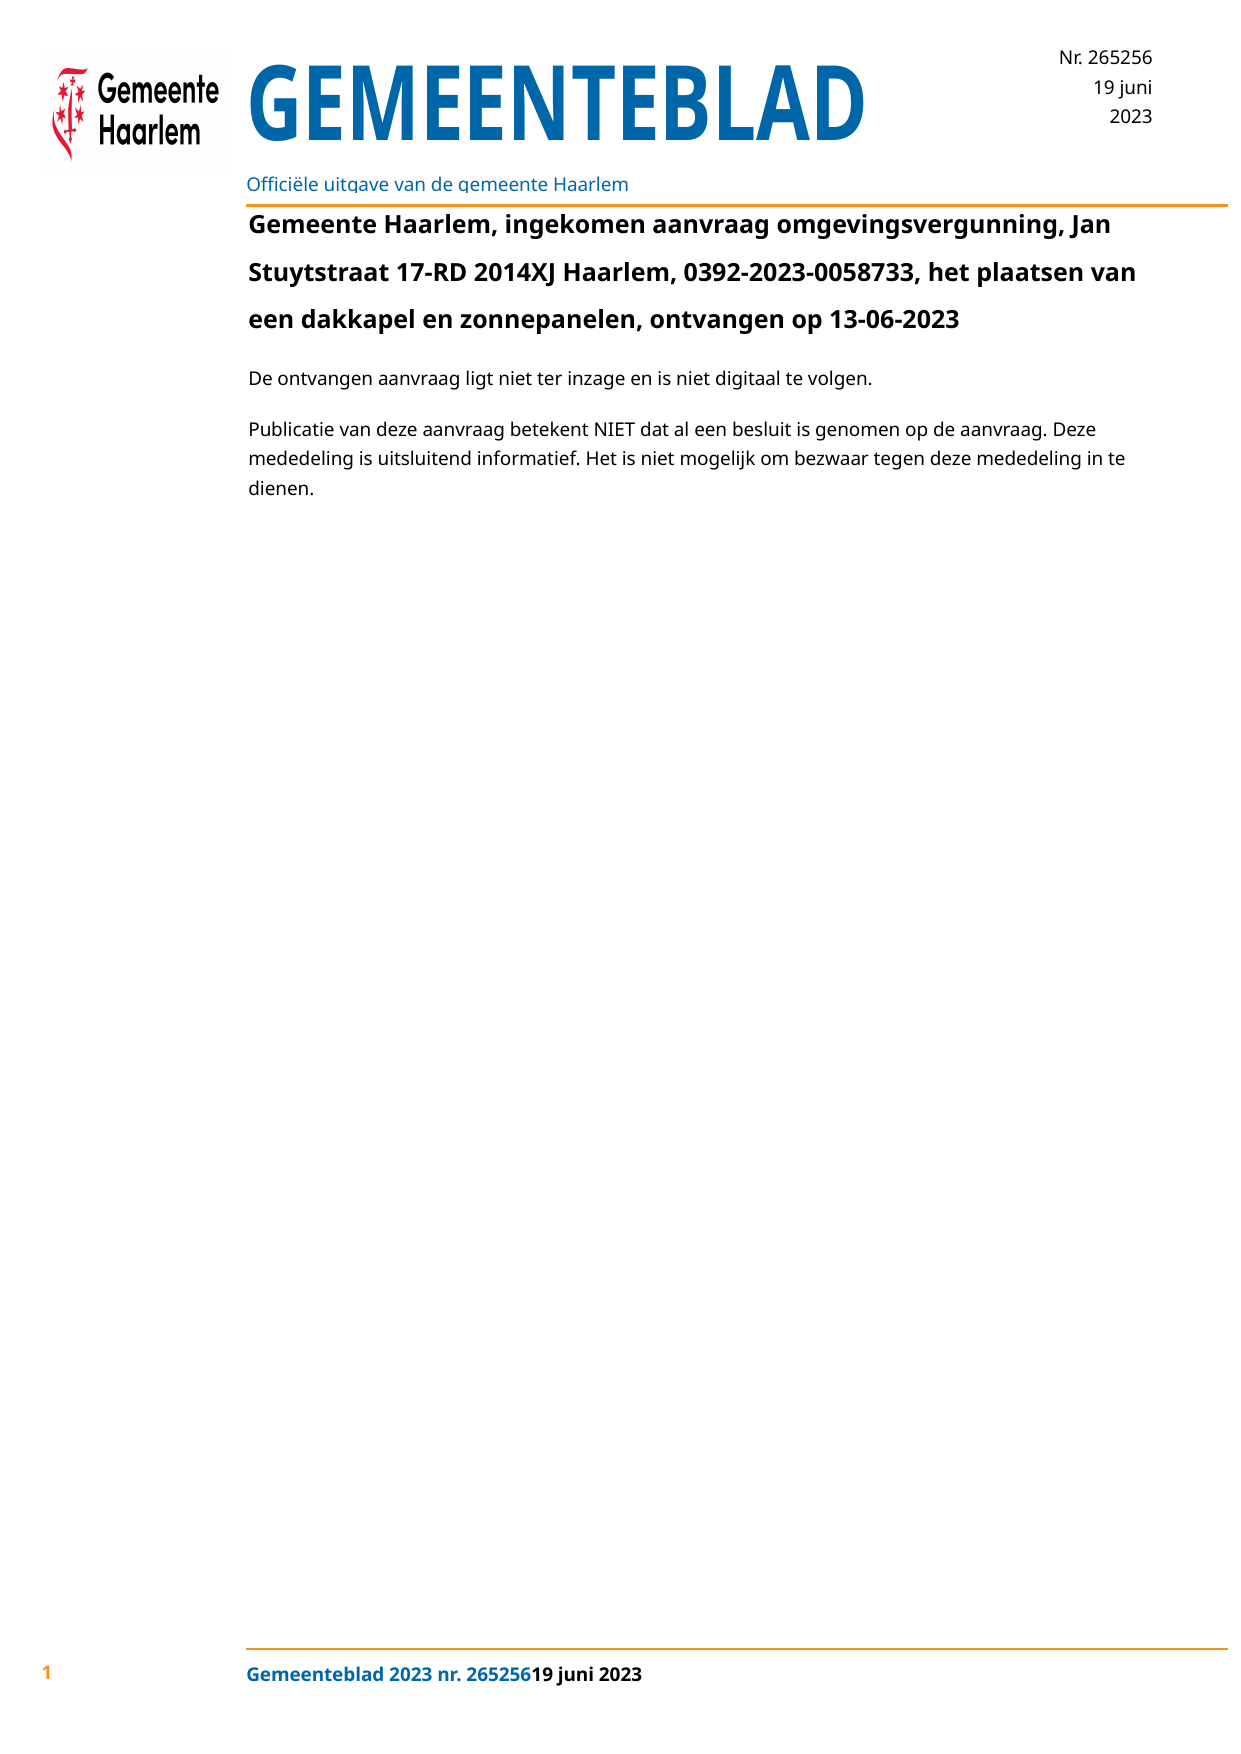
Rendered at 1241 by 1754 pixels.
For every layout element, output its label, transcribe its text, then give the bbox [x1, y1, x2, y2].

text Publicatie van deze aanvraag betekent NIET dat al een besluit is genomen op de aanvraag. Deze mededeling is uitsluitend informatief. Het is niet mogelijk om bezwaar tegen deze mededeling in te dienen. [248, 416, 1152, 501]
text Gemeente Haarlem, ingekomen aanvraag omgevingsvergunning, Jan Stuytstraat 17-RD 2014XJ Haarlem, 0392-2023-0058733, het plaatsen van een dakkapel en zonnepanelen, ontvangen op 13-06-2023 [248, 207, 1152, 336]
picture [41, 47, 231, 172]
text De ontvangen aanvraag ligt niet ter inzage en is niet digitaal te volgen. [248, 366, 1152, 391]
